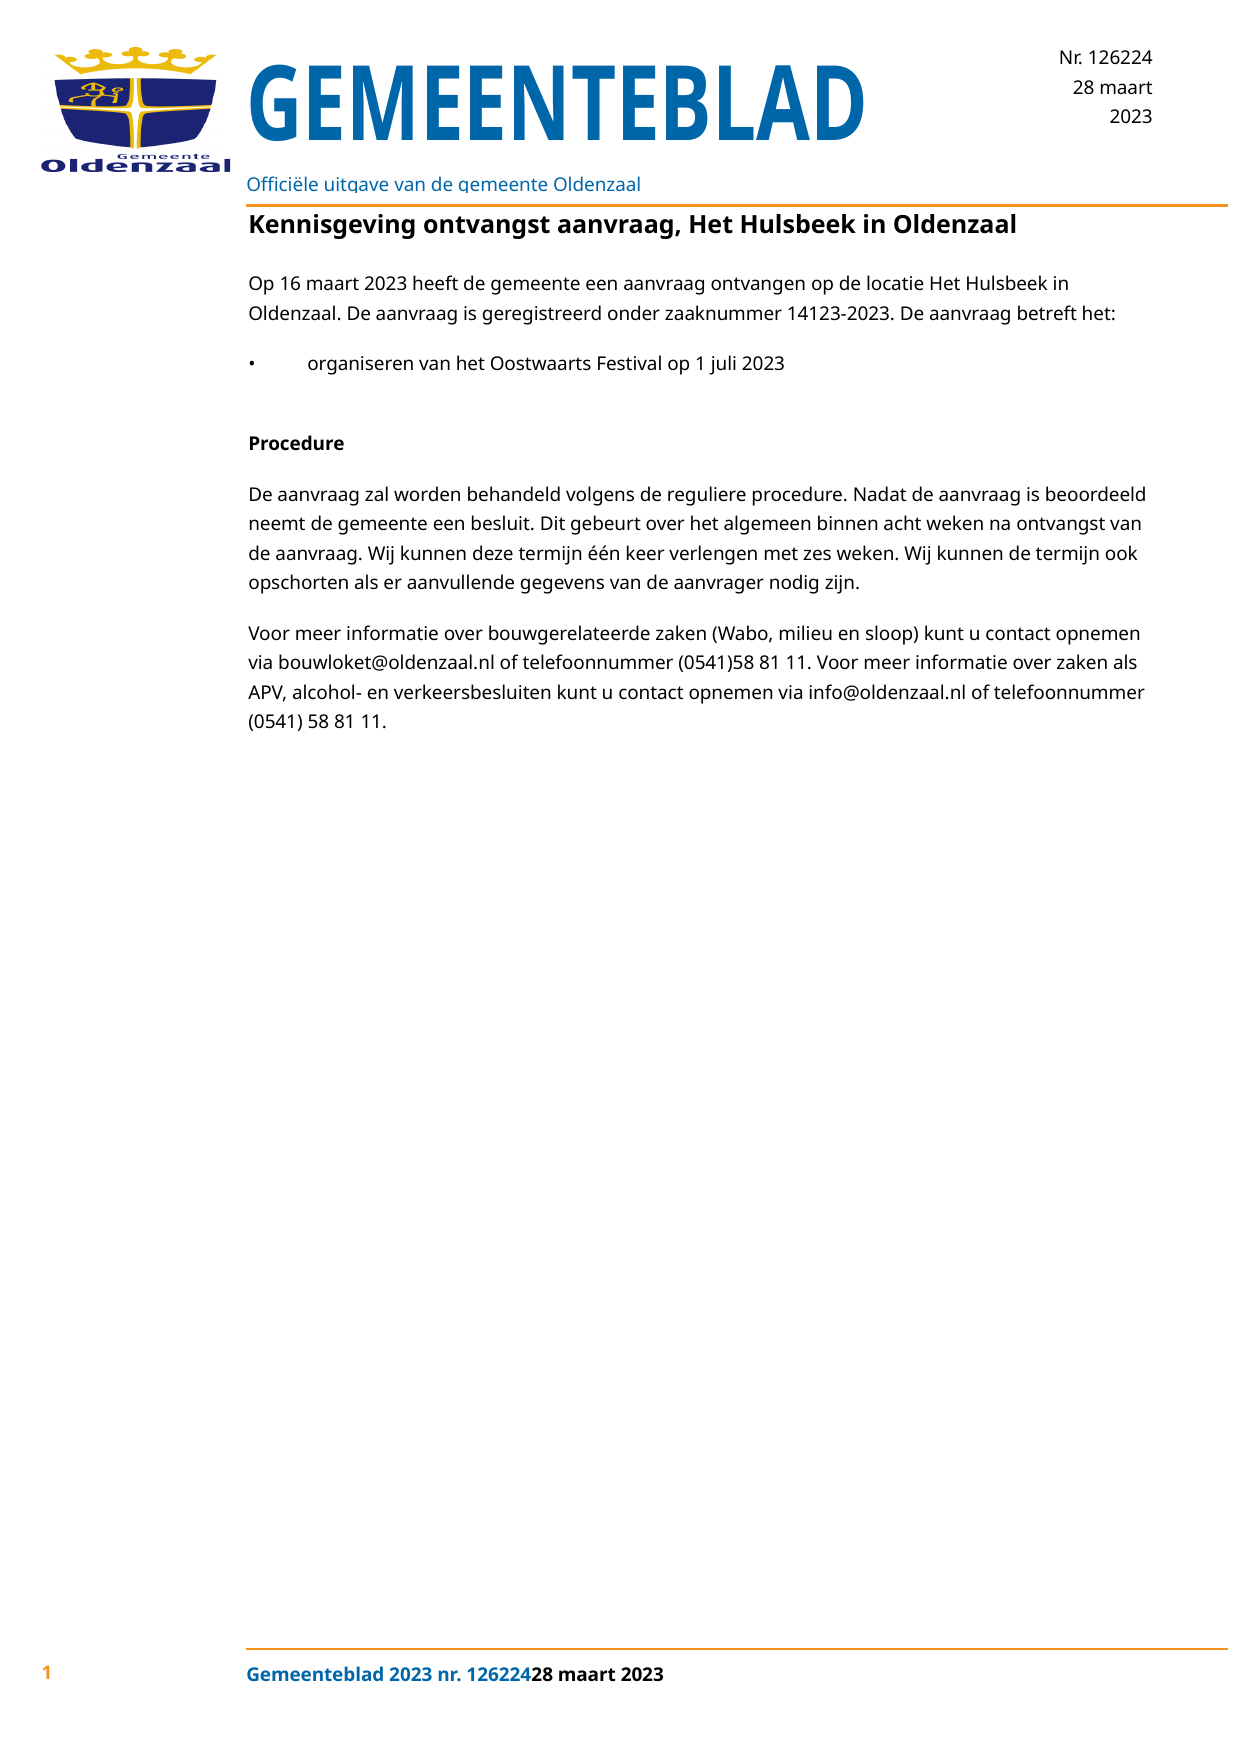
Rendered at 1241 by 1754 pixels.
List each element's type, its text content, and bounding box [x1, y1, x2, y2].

list organiseren van het Oostwaarts Festival op 1 juli 2023 [248, 350, 1152, 376]
text De aanvraag zal worden behandeld volgens de reguliere procedure. Nadat de aanvraag is beoordeeld neemt de gemeente een besluit. Dit gebeurt over het algemeen binnen acht weken na ontvangst van de aanvraag. Wij kunnen deze termijn één keer verlengen met zes weken. Wij kunnen de termijn ook opschorten als er aanvullende gegevens van de aanvrager nodig zijn. [248, 481, 1152, 595]
text Kennisgeving ontvangst aanvraag, Het Hulsbeek in Oldenzaal [248, 207, 1152, 241]
text Procedure [248, 430, 1152, 456]
text Voor meer informatie over bouwgerelateerde zaken (Wabo, milieu en sloop) kunt u contact opnemen via bouwloket@oldenzaal.nl of telefoonnummer (0541)58 81 11. Voor meer informatie over zaken als APV, alcohol- en verkeersbesluiten kunt u contact opnemen via info@oldenzaal.nl of telefoonnummer (0541) 58 81 11. [248, 620, 1152, 734]
picture [41, 47, 231, 172]
text Op 16 maart 2023 heeft de gemeente een aanvraag ontvangen op de locatie Het Hulsbeek in Oldenzaal. De aanvraag is geregistreerd onder zaaknummer 14123-2023. De aanvraag betreft het: [248, 270, 1152, 326]
